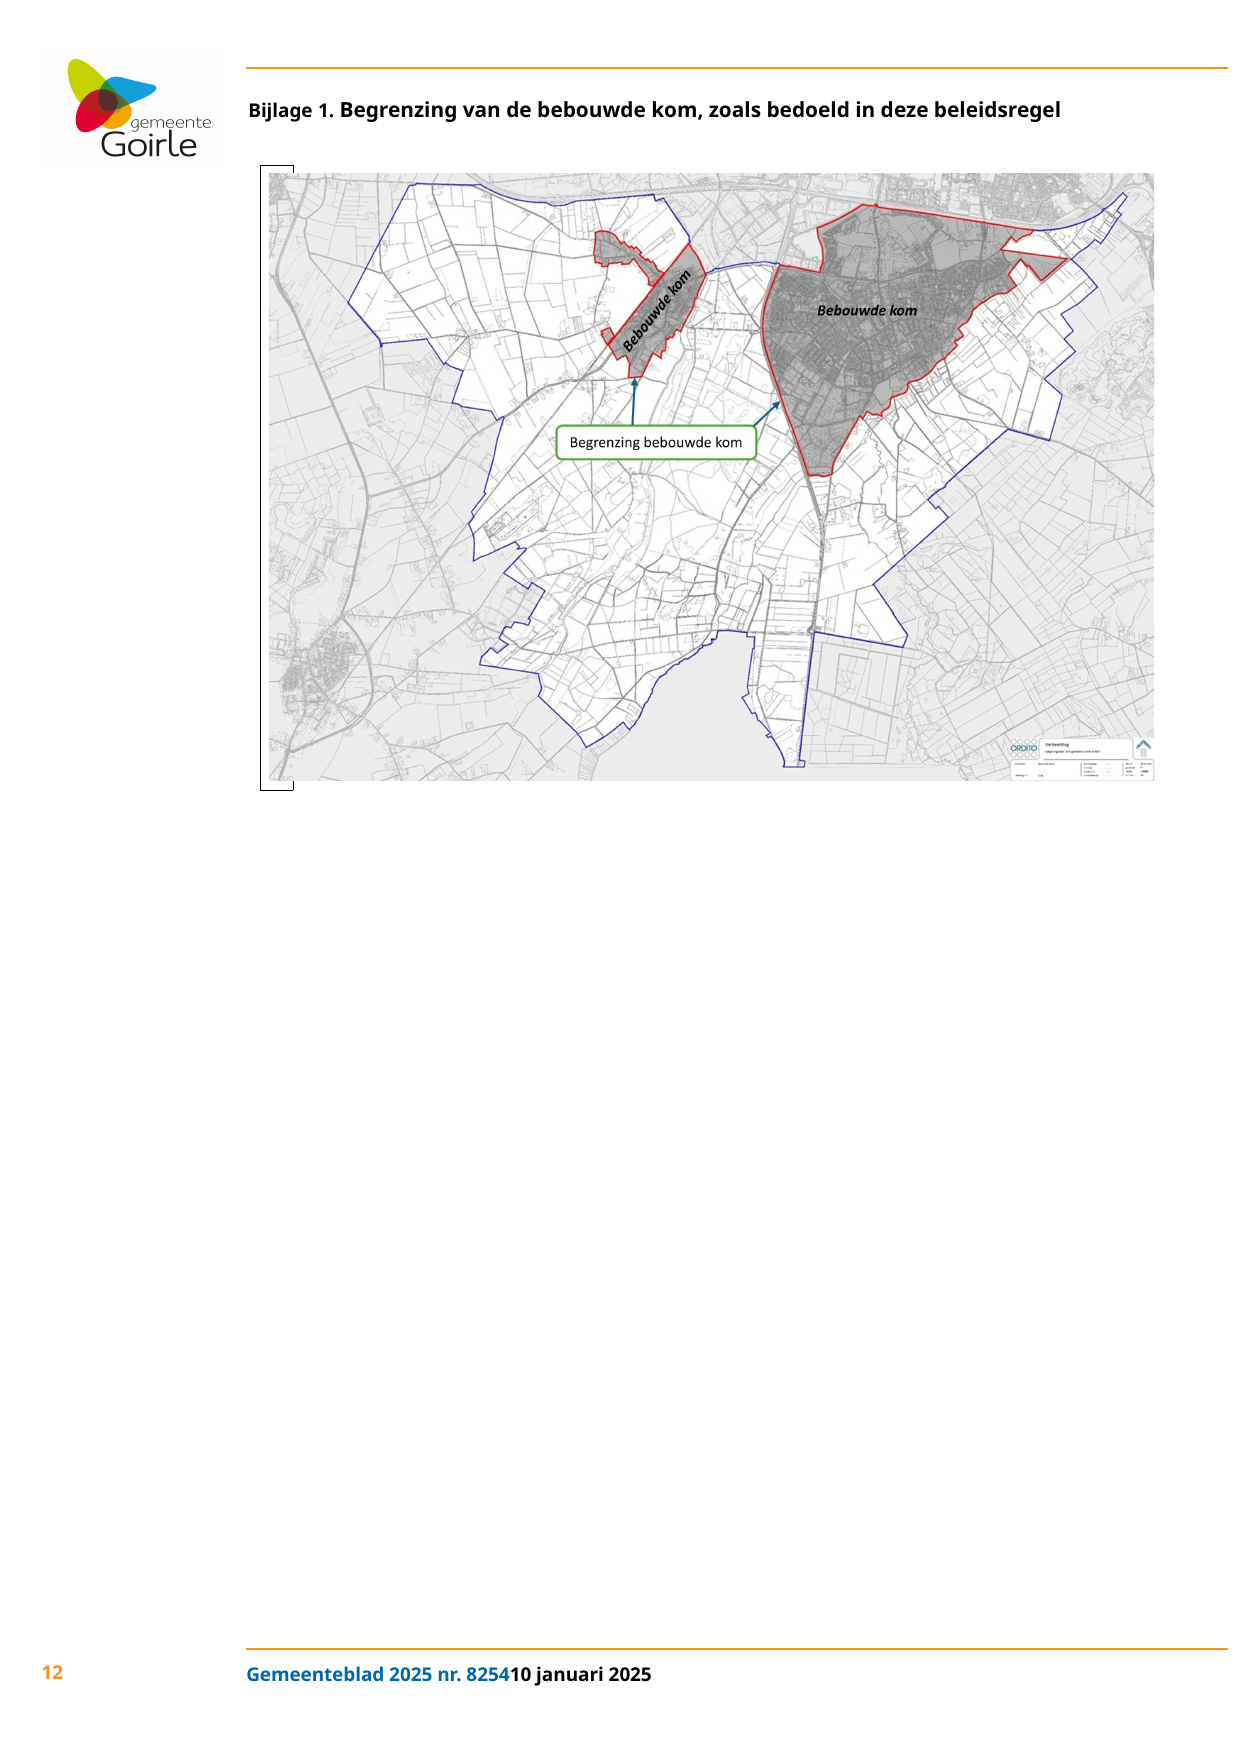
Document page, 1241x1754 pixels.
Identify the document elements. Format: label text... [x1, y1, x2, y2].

picture [268, 173, 1155, 781]
text Bijlage 1. Begrenzing van de bebouwde kom, zoals bedoeld in deze beleidsregel [248, 95, 1152, 123]
picture [41, 47, 231, 172]
